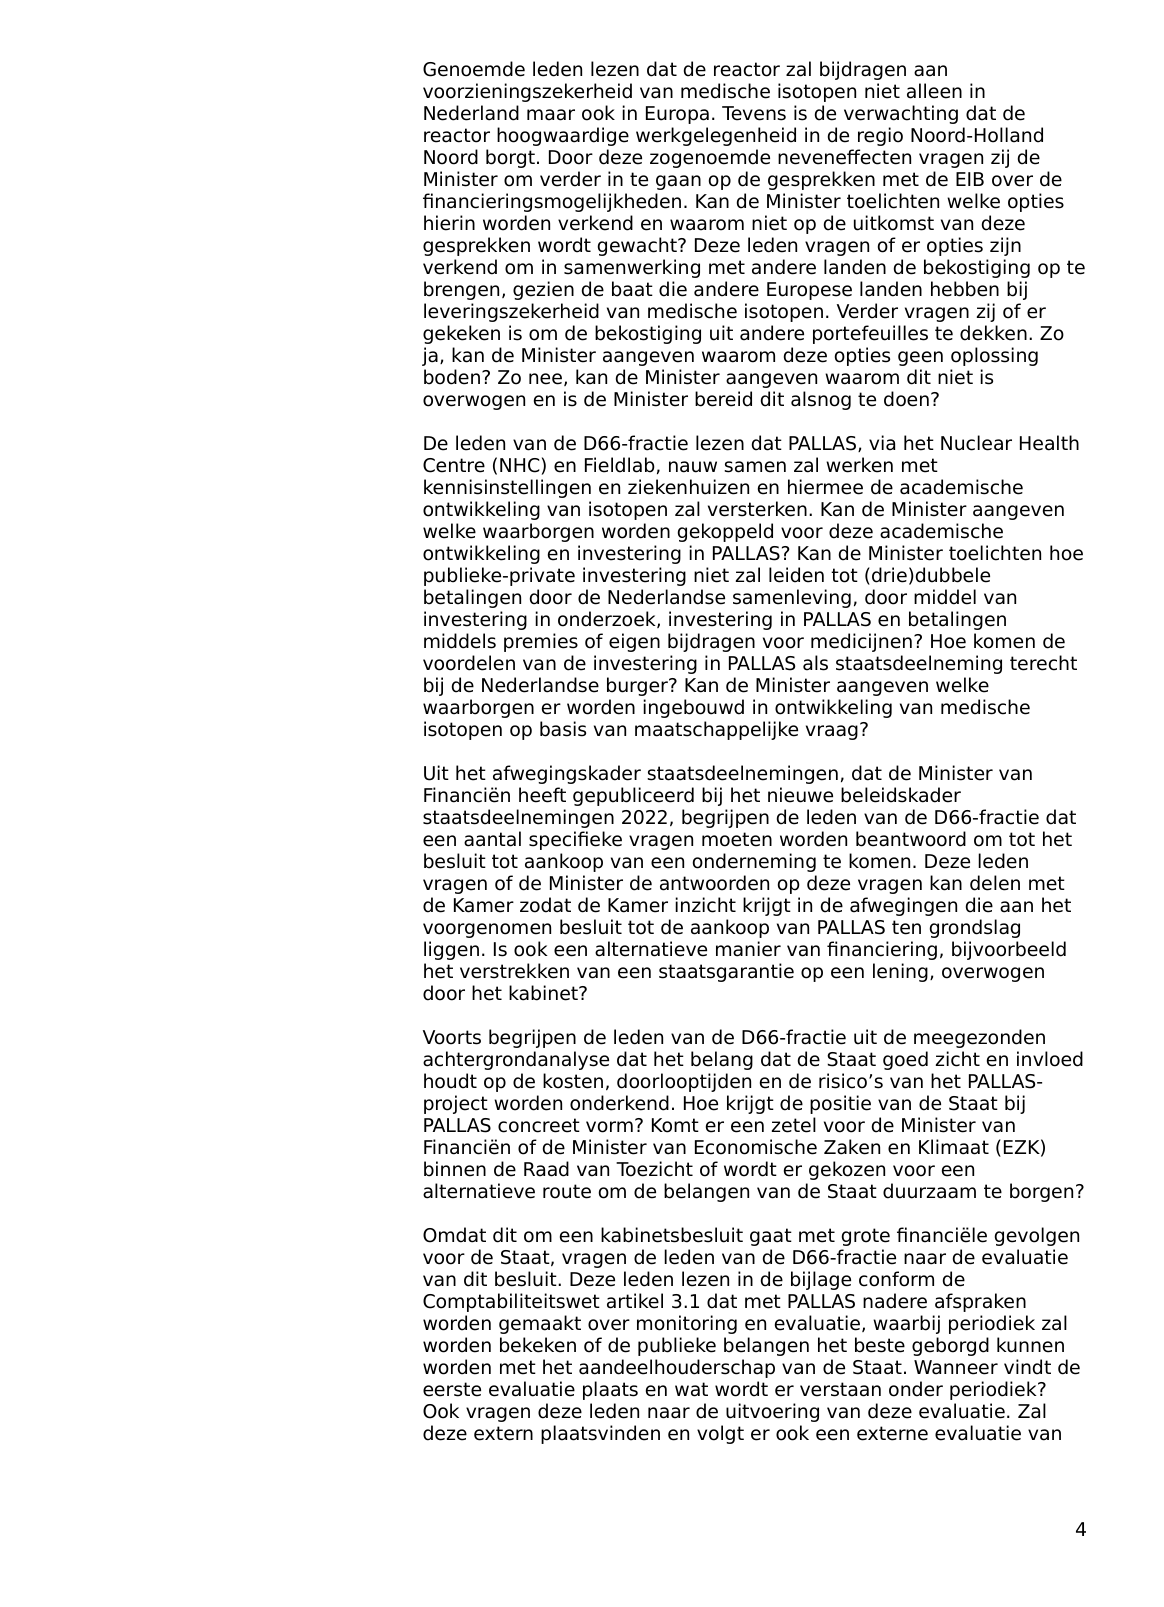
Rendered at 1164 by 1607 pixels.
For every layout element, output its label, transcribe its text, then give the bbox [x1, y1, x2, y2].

text Uit het afwegingskader staatsdeelnemingen, dat de Minister van Financiën heeft gepubliceerd bij het nieuwe beleidskader staatsdeelnemingen 2022, begrijpen de leden van de D66-fractie dat een aantal specifieke vragen moeten worden beantwoord om tot het besluit tot aankoop van een onderneming te komen. Deze leden vragen of de Minister de antwoorden op deze vragen kan delen met de Kamer zodat de Kamer inzicht krijgt in de afwegingen die aan het voorgenomen besluit tot de aankoop van PALLAS ten grondslag liggen. Is ook een alternatieve manier van financiering, bijvoorbeeld het verstrekken van een staatsgarantie op een lening, overwogen door het kabinet? [422, 763, 1087, 1004]
text De leden van de D66-fractie lezen dat PALLAS, via het Nuclear Health Centre (NHC) en Fieldlab, nauw samen zal werken met kennisinstellingen en ziekenhuizen en hiermee de academische ontwikkeling van isotopen zal versterken. Kan de Minister aangeven welke waarborgen worden gekoppeld voor deze academische ontwikkeling en investering in PALLAS? Kan de Minister toelichten hoe publieke-private investering niet zal leiden tot (drie)dubbele betalingen door de Nederlandse samenleving, door middel van investering in onderzoek, investering in PALLAS en betalingen middels premies of eigen bijdragen voor medicijnen? Hoe komen de voordelen van de investering in PALLAS als staatsdeelneming terecht bij de Nederlandse burger? Kan de Minister aangeven welke waarborgen er worden ingebouwd in ontwikkeling van medische isotopen op basis van maatschappelijke vraag? [422, 433, 1087, 741]
text Voorts begrijpen de leden van de D66-fractie uit de meegezonden achtergrondanalyse dat het belang dat de Staat goed zicht en invloed houdt op de kosten, doorlooptijden en de risico’s van het PALLAS-project worden onderkend. Hoe krijgt de positie van de Staat bij PALLAS concreet vorm? Komt er een zetel voor de Minister van Financiën of de Minister van Economische Zaken en Klimaat (EZK) binnen de Raad van Toezicht of wordt er gekozen voor een alternatieve route om de belangen van de Staat duurzaam te borgen? [422, 1027, 1087, 1203]
text Omdat dit om een kabinetsbesluit gaat met grote financiële gevolgen voor de Staat, vragen de leden van de D66-fractie naar de evaluatie van dit besluit. Deze leden lezen in de bijlage conform de Comptabiliteitswet artikel 3.1 dat met PALLAS nadere afspraken worden gemaakt over monitoring en evaluatie, waarbij periodiek zal worden bekeken of de publieke belangen het beste geborgd kunnen worden met het aandeelhouderschap van de Staat. Wanneer vindt de eerste evaluatie plaats en wat wordt er verstaan onder periodiek? Ook vragen deze leden naar de uitvoering van deze evaluatie. Zal deze extern plaatsvinden en volgt er ook een externe evaluatie van [422, 1225, 1087, 1444]
text Genoemde leden lezen dat de reactor zal bijdragen aan voorzieningszekerheid van medische isotopen niet alleen in Nederland maar ook in Europa. Tevens is de verwachting dat de reactor hoogwaardige werkgelegenheid in de regio Noord-Holland Noord borgt. Door deze zogenoemde neveneffecten vragen zij de Minister om verder in te gaan op de gesprekken met de EIB over de financieringsmogelijkheden. Kan de Minister toelichten welke opties hierin worden verkend en waarom niet op de uitkomst van deze gesprekken wordt gewacht? Deze leden vragen of er opties zijn verkend om in samenwerking met andere landen de bekostiging op te brengen, gezien de baat die andere Europese landen hebben bij leveringszekerheid van medische isotopen. Verder vragen zij of er gekeken is om de bekostiging uit andere portefeuilles te dekken. Zo ja, kan de Minister aangeven waarom deze opties geen oplossing boden? Zo nee, kan de Minister aangeven waarom dit niet is overwogen en is de Minister bereid dit alsnog te doen? [422, 59, 1087, 411]
